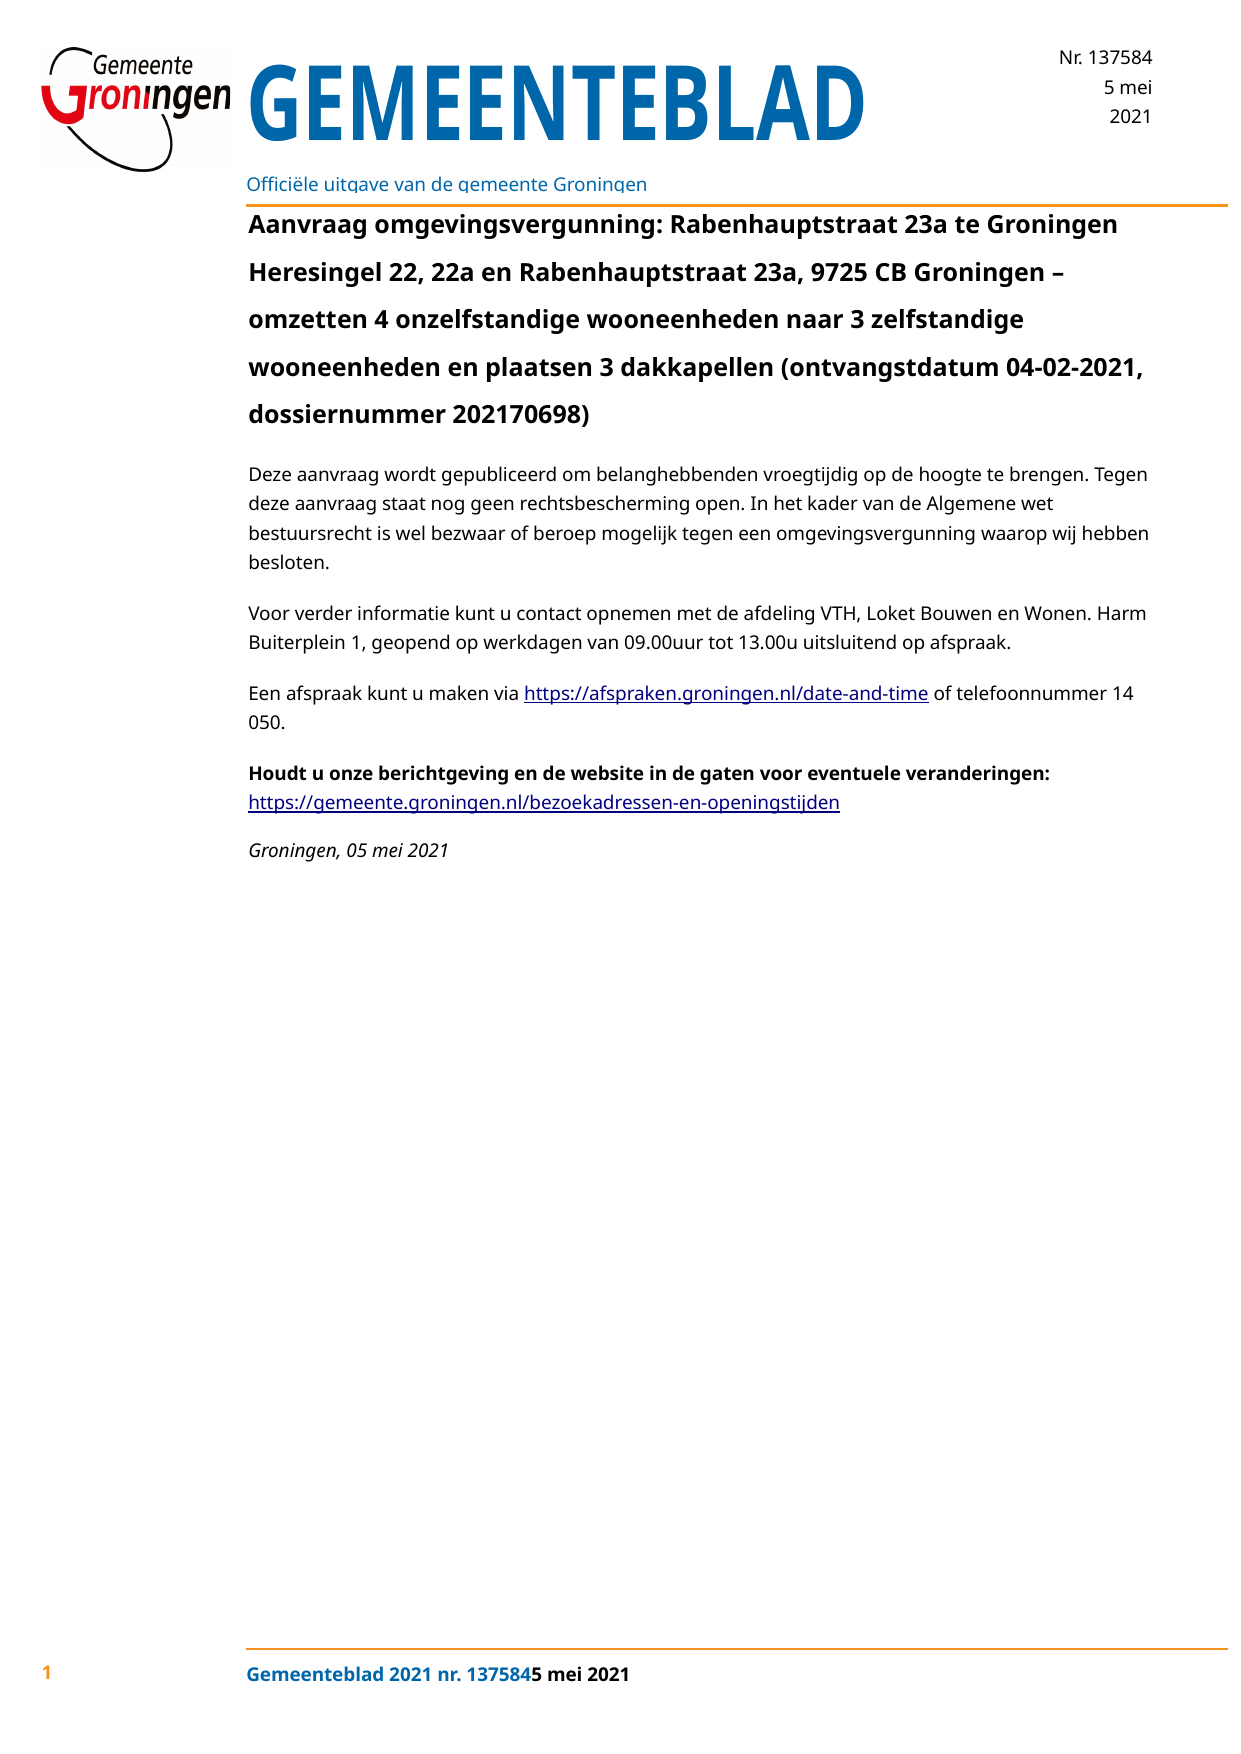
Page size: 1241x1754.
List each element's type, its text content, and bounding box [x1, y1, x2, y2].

text Groningen, 05 mei 2021 [248, 837, 1152, 863]
text Houdt u onze berichtgeving en de website in de gaten voor eventuele veranderingen: https://gemeente.groningen.nl/bezoekadressen-en-openingstijden [248, 760, 1152, 815]
picture [41, 47, 231, 172]
text Voor verder informatie kunt u contact opnemen met de afdeling VTH, Loket Bouwen en Wonen. Harm Buiterplein 1, geopend op werkdagen van 09.00uur tot 13.00u uitsluitend op afspraak. [248, 600, 1152, 655]
text Aanvraag omgevingsvergunning: Rabenhauptstraat 23a te Groningen Heresingel 22, 22a en Rabenhauptstraat 23a, 9725 CB Groningen – omzetten 4 onzelfstandige wooneenheden naar 3 zelfstandige wooneenheden en plaatsen 3 dakkapellen (ontvangstdatum 04-02-2021, dossiernummer 202170698) [248, 207, 1152, 431]
text Deze aanvraag wordt gepubliceerd om belanghebbenden vroegtijdig op de hoogte te brengen. Tegen deze aanvraag staat nog geen rechtsbescherming open. In het kader van de Algemene wet bestuursrecht is wel bezwaar of beroep mogelijk tegen een omgevingsvergunning waarop wij hebben besloten. [248, 461, 1152, 575]
text Een afspraak kunt u maken via https://afspraken.groningen.nl/date-and-time of telefoonnummer 14 050. [248, 680, 1152, 735]
